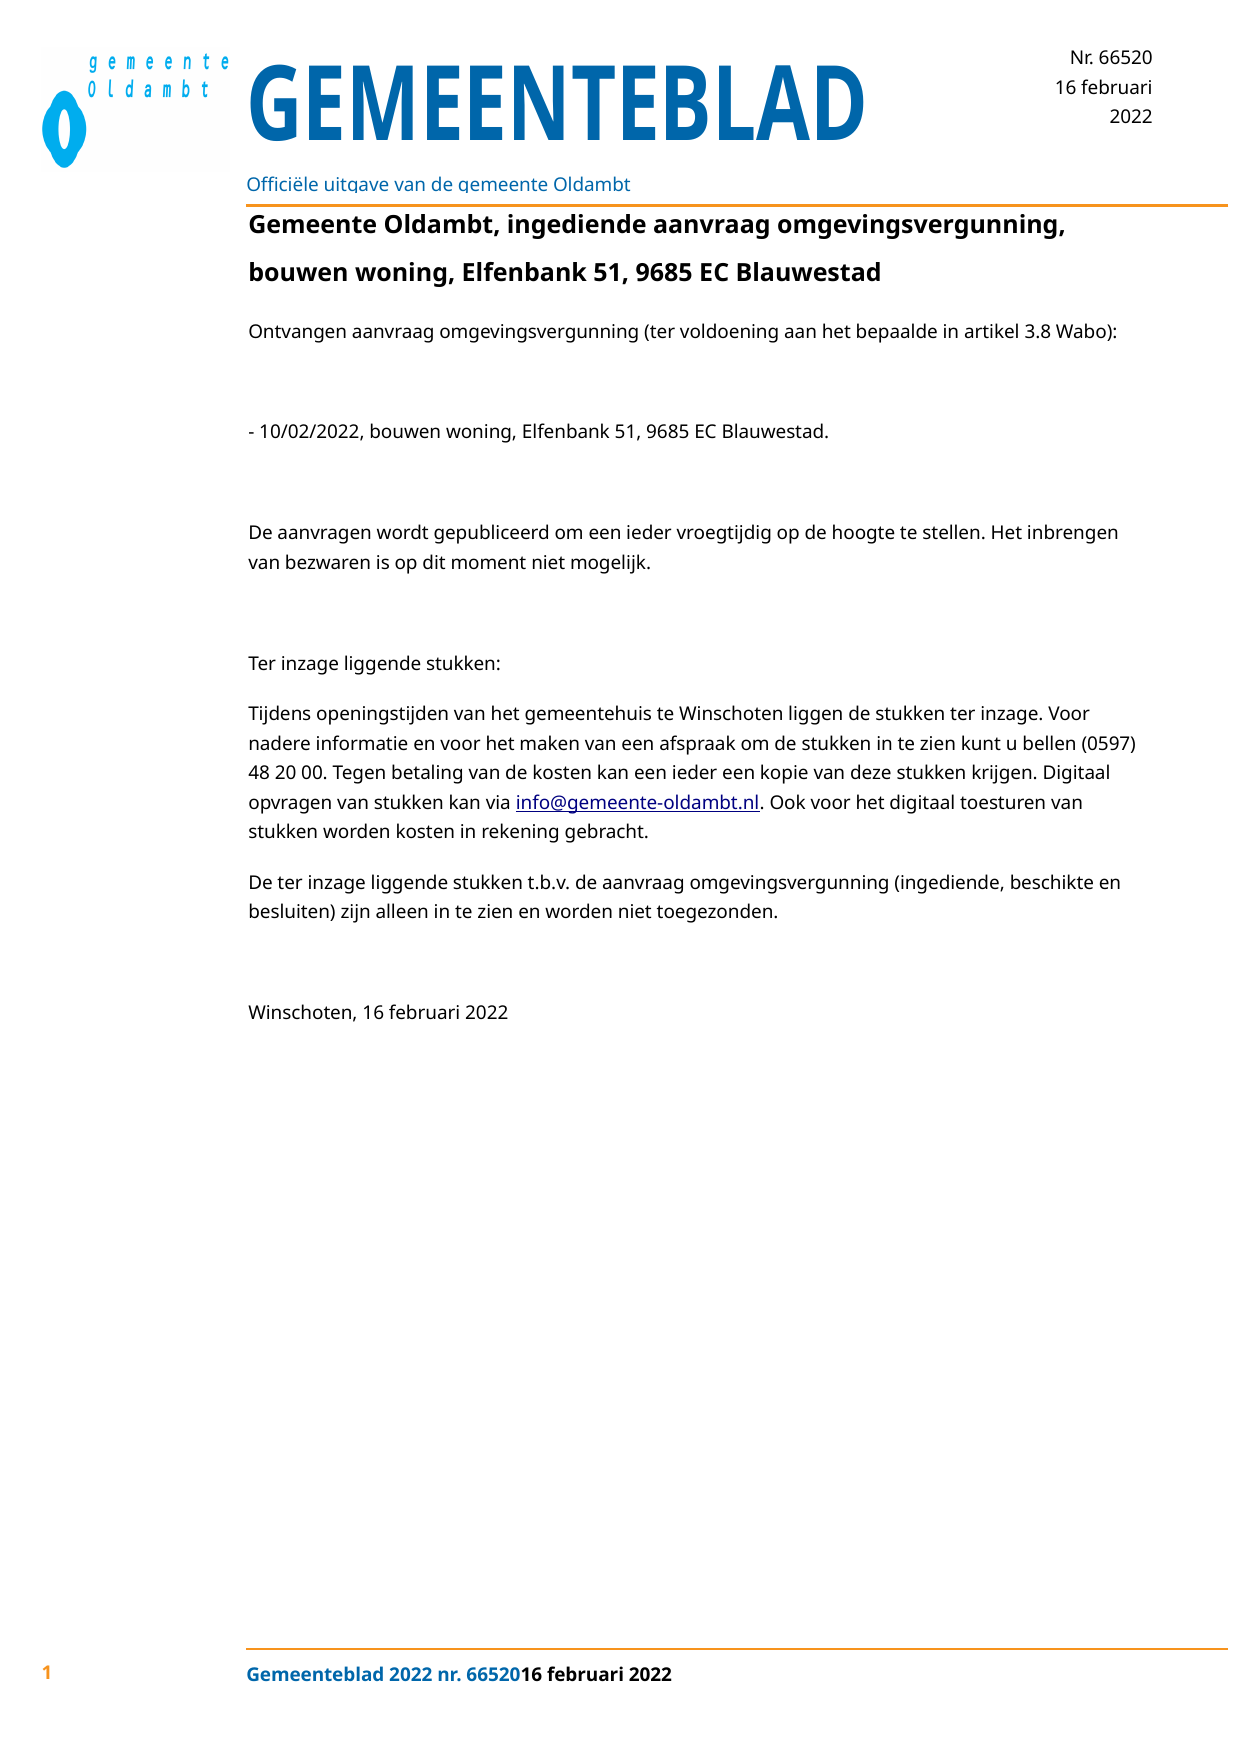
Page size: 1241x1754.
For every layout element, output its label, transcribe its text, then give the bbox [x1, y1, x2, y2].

text Ontvangen aanvraag omgevingsvergunning (ter voldoening aan het bepaalde in artikel 3.8 Wabo): [248, 318, 1152, 344]
text Gemeente Oldambt, ingediende aanvraag omgevingsvergunning, bouwen woning, Elfenbank 51, 9685 EC Blauwestad [248, 207, 1152, 288]
text Winschoten, 16 februari 2022 [248, 999, 1152, 1025]
text De aanvragen wordt gepubliceerd om een ieder vroegtijdig op de hoogte te stellen. Het inbrengen van bezwaren is op dit moment niet mogelijk. [248, 519, 1152, 575]
text Tijdens openingstijden van het gemeentehuis te Winschoten liggen de stukken ter inzage. Voor nadere informatie en voor het maken van een afspraak om de stukken in te zien kunt u bellen (0597) 48 20 00. Tegen betaling van de kosten kan een ieder een kopie van deze stukken krijgen. Digitaal opvragen van stukken kan via info@gemeente-oldambt.nl. Ook voor het digitaal toesturen van stukken worden kosten in rekening gebracht. [248, 700, 1152, 844]
picture [41, 47, 231, 172]
text De ter inzage liggende stukken t.b.v. de aanvraag omgevingsvergunning (ingediende, beschikte en besluiten) zijn alleen in te zien en worden niet toegezonden. [248, 869, 1152, 924]
text Ter inzage liggende stukken: [248, 650, 1152, 676]
text - 10/02/2022, bouwen woning, Elfenbank 51, 9685 EC Blauwestad. [248, 419, 1152, 444]
